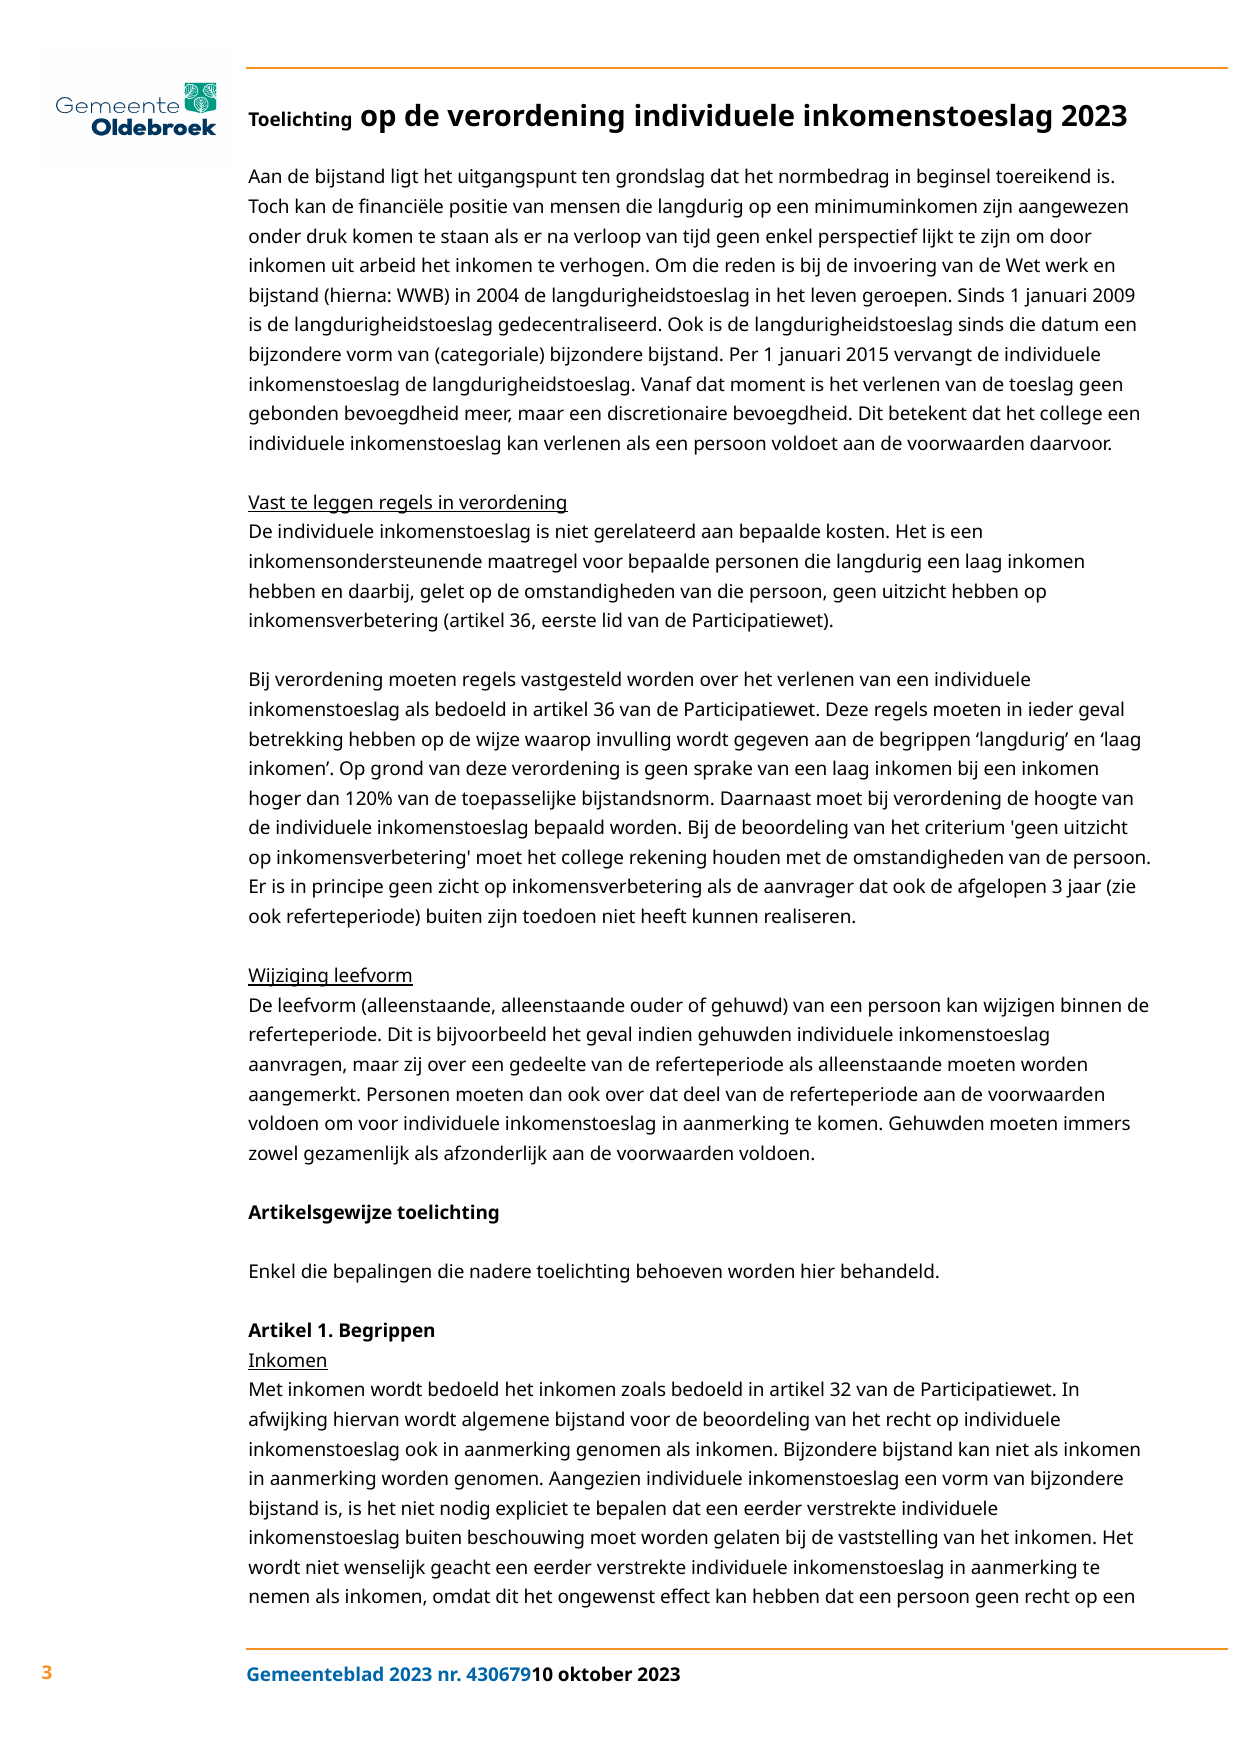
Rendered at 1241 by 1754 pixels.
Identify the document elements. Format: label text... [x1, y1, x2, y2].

text Aan de bijstand ligt het uitgangspunt ten grondslag dat het normbedrag in beginsel toereikend is. Toch kan de financiële positie van mensen die langdurig op een minimuminkomen zijn aangewezen onder druk komen te staan als er na verloop van tijd geen enkel perspectief lijkt te zijn om door inkomen uit arbeid het inkomen te verhogen. Om die reden is bij de invoering van de Wet werk en bijstand (hierna: WWB) in 2004 de langdurigheidstoeslag in het leven geroepen. Sinds 1 januari 2009 is de langdurigheidstoeslag gedecentraliseerd. Ook is de langdurigheidstoeslag sinds die datum een bijzondere vorm van (categoriale) bijzondere bijstand. Per 1 januari 2015 vervangt de individuele inkomenstoeslag de langdurigheidstoeslag. Vanaf dat moment is het verlenen van de toeslag geen gebonden bevoegdheid meer, maar een discretionaire bevoegdheid. Dit betekent dat het college een individuele inkomenstoeslag kan verlenen als een persoon voldoet aan de voorwaarden daarvoor. [248, 164, 1152, 456]
text Met inkomen wordt bedoeld het inkomen zoals bedoeld in artikel 32 van de Participatiewet. In afwijking hiervan wordt algemene bijstand voor de beoordeling van het recht op individuele inkomenstoeslag ook in aanmerking genomen als inkomen. Bijzondere bijstand kan niet als inkomen in aanmerking worden genomen. Aangezien individuele inkomenstoeslag een vorm van bijzondere bijstand is, is het niet nodig expliciet te bepalen dat een eerder verstrekte individuele inkomenstoeslag buiten beschouwing moet worden gelaten bij de vaststelling van het inkomen. Het wordt niet wenselijk geacht een eerder verstrekte individuele inkomenstoeslag in aanmerking te nemen als inkomen, omdat dit het ongewenst effect kan hebben dat een persoon geen recht op een [248, 1377, 1152, 1609]
text Artikel 1. Begrippen [248, 1317, 1152, 1343]
text Enkel die bepalingen die nadere toelichting behoeven worden hier behandeld. [248, 1258, 1152, 1284]
text Bij verordening moeten regels vastgesteld worden over het verlenen van een individuele inkomenstoeslag als bedoeld in artikel 36 van de Participatiewet. Deze regels moeten in ieder geval betrekking hebben op de wijze waarop invulling wordt gegeven aan de begrippen ‘langdurig’ en ‘laag inkomen’. Op grond van deze verordening is geen sprake van een laag inkomen bij een inkomen hoger dan 120% van de toepasselijke bijstandsnorm. Daarnaast moet bij verordening de hoogte van de individuele inkomenstoeslag bepaald worden. Bij de beoordeling van het criterium 'geen uitzicht op inkomensverbetering' moet het college rekening houden met de omstandigheden van de persoon. Er is in principe geen zicht op inkomensverbetering als de aanvrager dat ook de afgelopen 3 jaar (zie ook referteperiode) buiten zijn toedoen niet heeft kunnen realiseren. [248, 667, 1152, 929]
text Artikelsgewijze toelichting [248, 1199, 1152, 1225]
text Wijziging leefvorm [248, 962, 1152, 988]
text De individuele inkomenstoeslag is niet gerelateerd aan bepaalde kosten. Het is een inkomensondersteunende maatregel voor bepaalde personen die langdurig een laag inkomen hebben en daarbij, gelet op de omstandigheden van die persoon, geen uitzicht hebben op inkomensverbetering (artikel 36, eerste lid van de Participatiewet). [248, 519, 1152, 633]
text Inkomen [248, 1347, 1152, 1373]
text De leefvorm (alleenstaande, alleenstaande ouder of gehuwd) van een persoon kan wijzigen binnen de referteperiode. Dit is bijvoorbeeld het geval indien gehuwden individuele inkomenstoeslag aanvragen, maar zij over een gedeelte van de referteperiode als alleenstaande moeten worden aangemerkt. Personen moeten dan ook over dat deel van de referteperiode aan de voorwaarden voldoen om voor individuele inkomenstoeslag in aanmerking te komen. Gehuwden moeten immers zowel gezamenlijk als afzonderlijk aan de voorwaarden voldoen. [248, 992, 1152, 1166]
picture [41, 47, 231, 172]
text Vast te leggen regels in verordening [248, 489, 1152, 515]
text Toelichting op de verordening individuele inkomenstoeslag 2023 [248, 95, 1152, 134]
